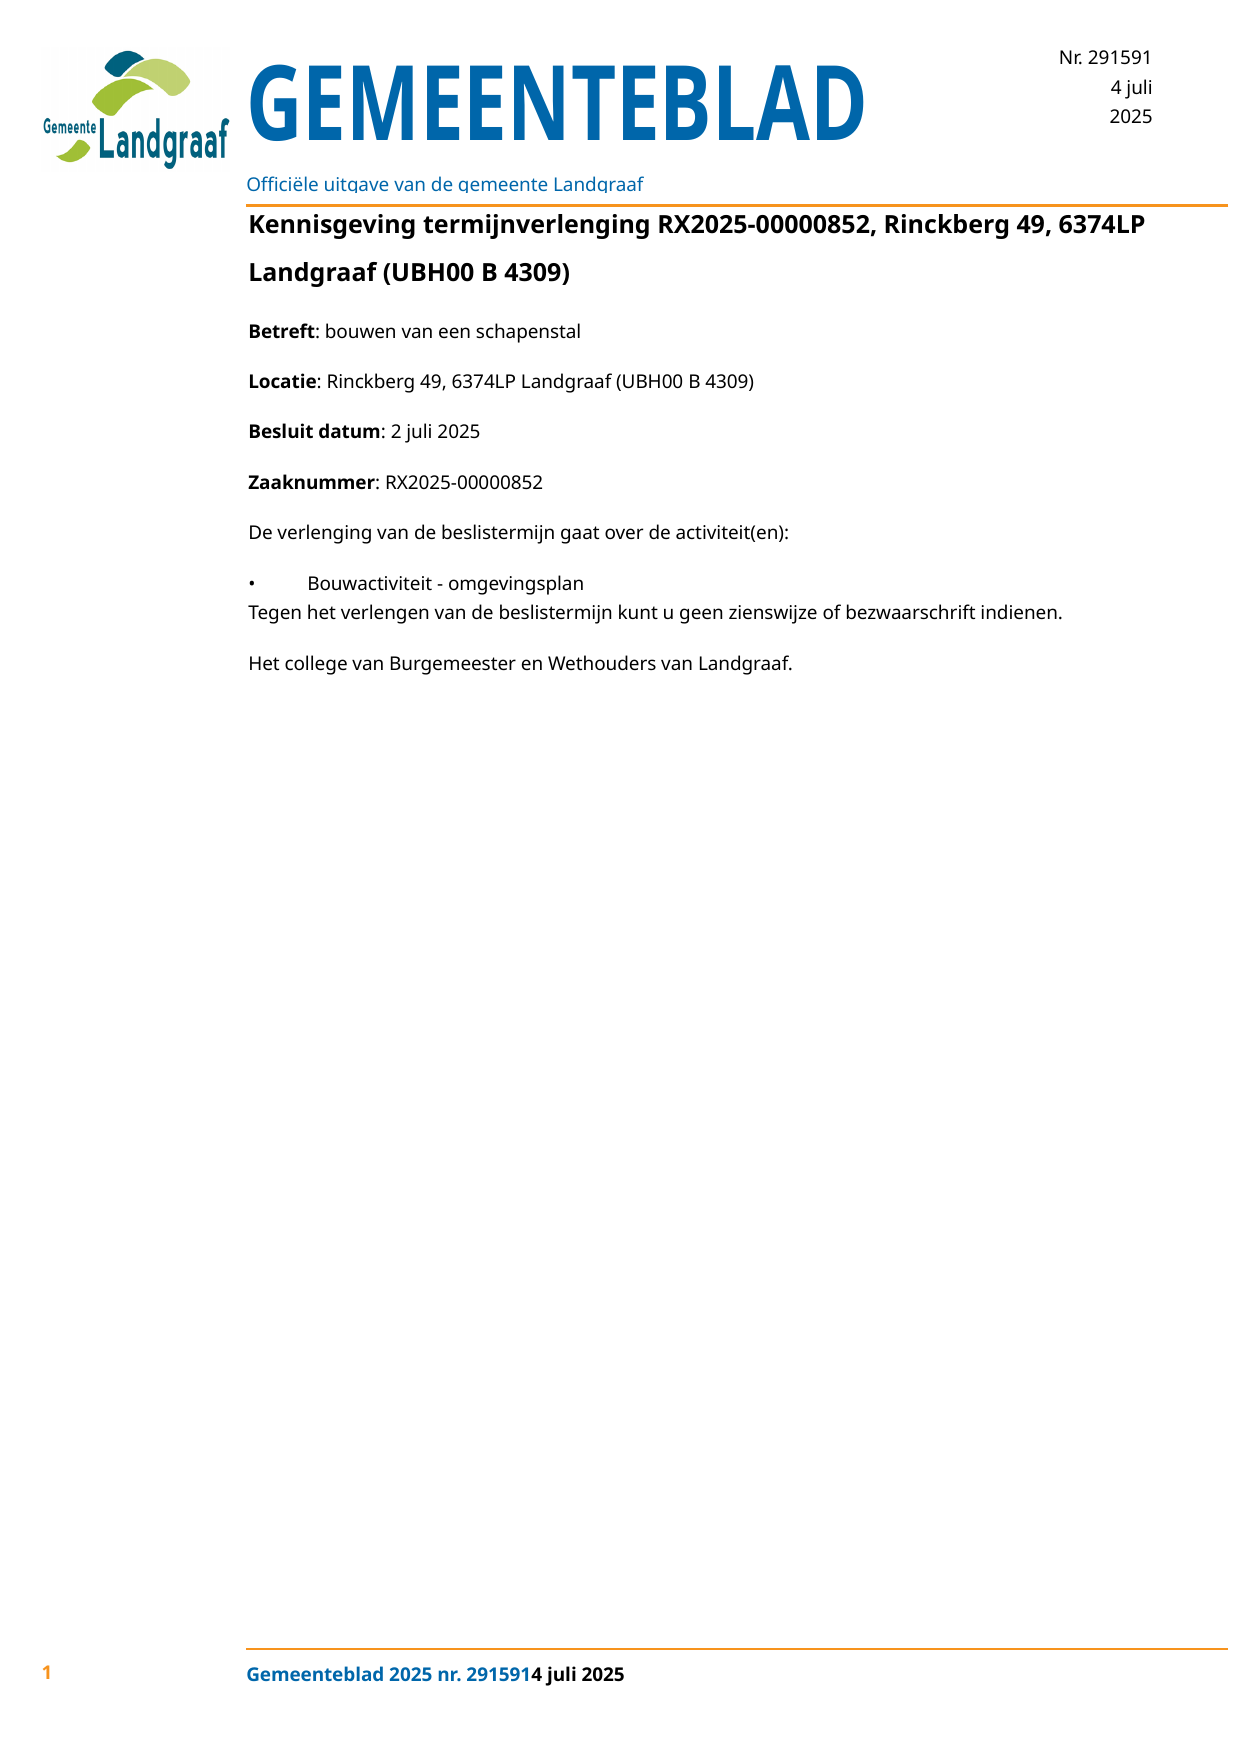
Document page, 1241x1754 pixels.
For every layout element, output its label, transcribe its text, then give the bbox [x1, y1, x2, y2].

list Bouwactiviteit - omgevingsplan [248, 570, 1152, 596]
text Betreft: bouwen van een schapenstal [248, 318, 1152, 344]
text Zaaknummer: RX2025-00000852 [248, 469, 1152, 495]
text Besluit datum: 2 juli 2025 [248, 419, 1152, 444]
text Het college van Burgemeester en Wethouders van Landgraaf. [248, 650, 1152, 676]
text Kennisgeving termijnverlenging RX2025-00000852, Rinckberg 49, 6374LP Landgraaf (UBH00 B 4309) [248, 207, 1152, 288]
text Tegen het verlengen van de beslistermijn kunt u geen zienswijze of bezwaarschrift indienen. [248, 599, 1152, 625]
picture [41, 47, 231, 172]
text De verlenging van de beslistermijn gaat over de activiteit(en): [248, 519, 1152, 545]
text Locatie: Rinckberg 49, 6374LP Landgraaf (UBH00 B 4309) [248, 368, 1152, 394]
